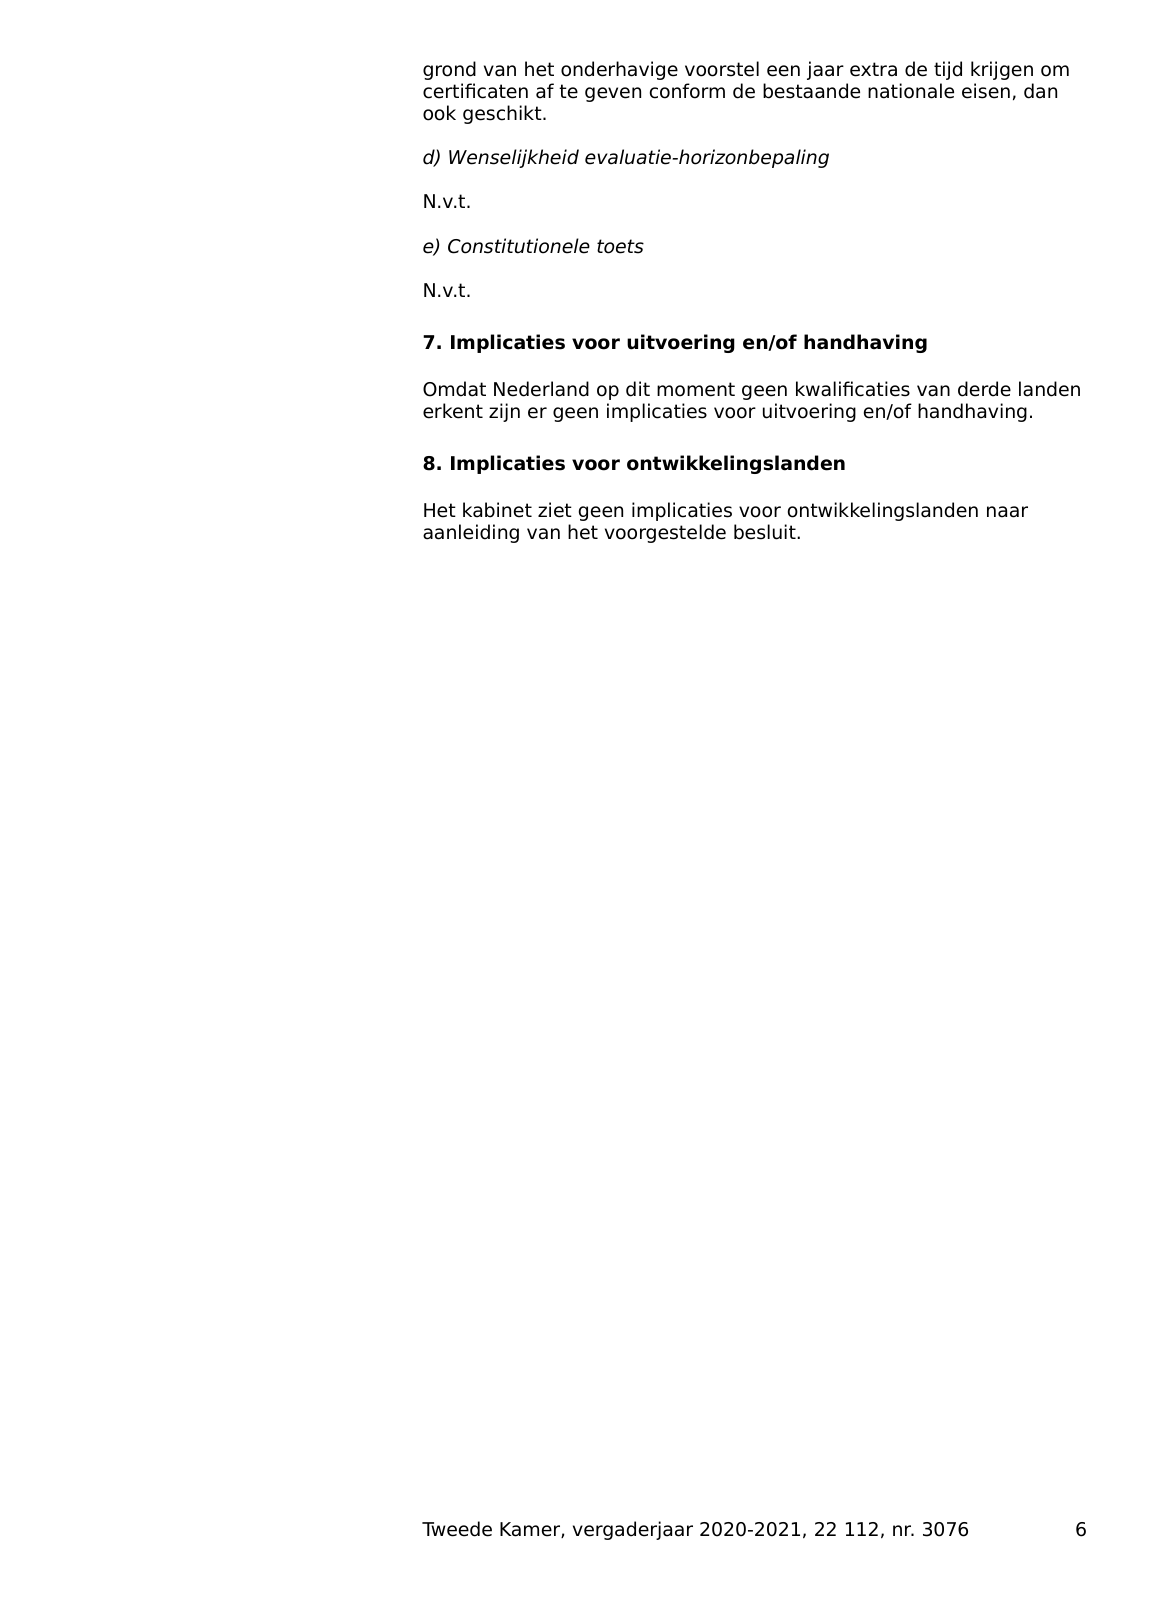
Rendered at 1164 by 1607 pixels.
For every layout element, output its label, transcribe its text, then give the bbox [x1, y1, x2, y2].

subtitle e) Constitutionele toets [422, 236, 1087, 257]
text grond van het onderhavige voorstel een jaar extra de tijd krijgen om certificaten af te geven conform de bestaande nationale eisen, dan ook geschikt. [422, 59, 1087, 125]
text N.v.t. [422, 191, 1087, 213]
text Omdat Nederland op dit moment geen kwalificaties van derde landen erkent zijn er geen implicaties voor uitvoering en/of handhaving. [422, 379, 1087, 423]
text Het kabinet ziet geen implicaties voor ontwikkelingslanden naar aanleiding van het voorgestelde besluit. [422, 499, 1087, 543]
subtitle 7. Implicaties voor uitvoering en/of handhaving [422, 332, 1087, 354]
text N.v.t. [422, 280, 1087, 302]
subtitle 8. Implicaties voor ontwikkelingslanden [422, 453, 1087, 474]
subtitle d) Wenselijkheid evaluatie-horizonbepaling [422, 147, 1087, 169]
